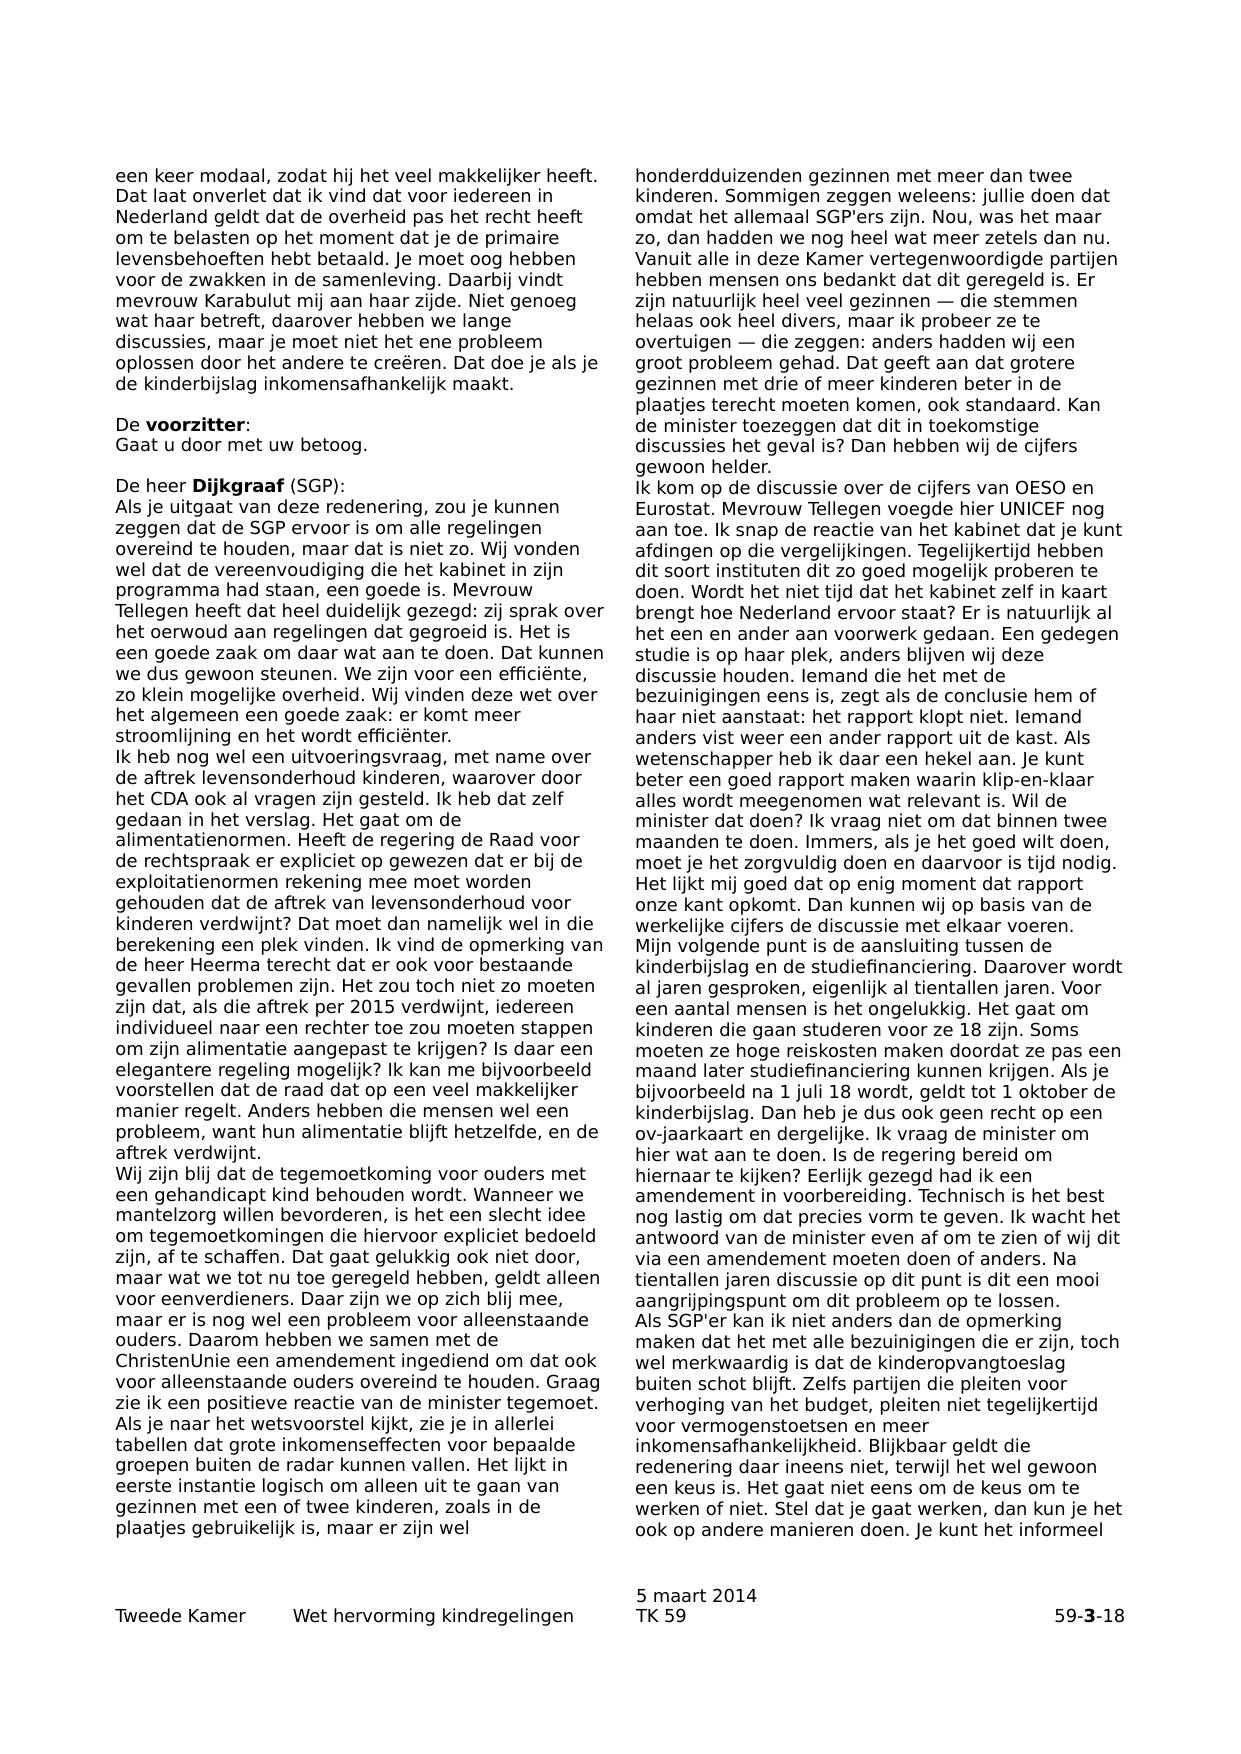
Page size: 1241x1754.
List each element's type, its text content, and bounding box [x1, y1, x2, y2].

text Ik heb nog wel een uitvoeringsvraag, met name over de aftrek levensonderhoud kinderen, waarover door het CDA ook al vragen zijn gesteld. Ik heb dat zelf gedaan in het verslag. Het gaat om de alimentatienormen. Heeft de regering de Raad voor de rechtspraak er expliciet op gewezen dat er bij de exploitatienormen rekening mee moet worden gehouden dat de aftrek van levensonderhoud voor kinderen verdwijnt? Dat moet dan namelijk wel in die berekening een plek vinden. Ik vind de opmerking van de heer Heerma terecht dat er ook voor bestaande gevallen problemen zijn. Het zou toch niet zo moeten zijn dat, als die aftrek per 2015 verdwijnt, iedereen individueel naar een rechter toe zou moeten stappen om zijn alimentatie aangepast te krijgen? Is daar een elegantere regeling mogelijk? Ik kan me bijvoorbeeld voorstellen dat de raad dat op een veel makkelijker manier regelt. Anders hebben die mensen wel een probleem, want hun alimentatie blijft hetzelfde, en de aftrek verdwijnt. [115, 747, 605, 1163]
text Mijn volgende punt is de aansluiting tussen de kinderbijslag en de studiefinanciering. Daarover wordt al jaren gesproken, eigenlijk al tientallen jaren. Voor een aantal mensen is het ongelukkig. Het gaat om kinderen die gaan studeren voor ze 18 zijn. Soms moeten ze hoge reiskosten maken doordat ze pas een maand later studiefinanciering kunnen krijgen. Als je bijvoorbeeld na 1 juli 18 wordt, geldt tot 1 oktober de kinderbijslag. Dan heb je dus ook geen recht op een ov-jaarkaart en dergelijke. Ik vraag de minister om hier wat aan te doen. Is de regering bereid om hiernaar te kijken? Eerlijk gezegd had ik een amendement in voorbereiding. Technisch is het best nog lastig om dat precies vorm te geven. Ik wacht het antwoord van de minister even af om te zien of wij dit via een amendement moeten doen of anders. Na tientallen jaren discussie op dit punt is dit een mooi aangrijpingspunt om dit probleem op te lossen. [635, 936, 1125, 1311]
text Als je naar het wetsvoorstel kijkt, zie je in allerlei tabellen dat grote inkomenseffecten voor bepaalde groepen buiten de radar kunnen vallen. Het lijkt in eerste instantie logisch om alleen uit te gaan van gezinnen met een of twee kinderen, zoals in de plaatjes gebruikelijk is, maar er zijn wel [115, 1413, 605, 1538]
text De voorzitter: [115, 414, 605, 435]
text Ik kom op de discussie over de cijfers van OESO en Eurostat. Mevrouw Tellegen voegde hier UNICEF nog aan toe. Ik snap de reactie van het kabinet dat je kunt afdingen op die vergelijkingen. Tegelijkertijd hebben dit soort instituten dit zo goed mogelijk proberen te doen. Wordt het niet tijd dat het kabinet zelf in kaart brengt hoe Nederland ervoor staat? Er is natuurlijk al het een en ander aan voorwerk gedaan. Een gedegen studie is op haar plek, anders blijven wij deze discussie houden. Iemand die het met de bezuinigingen eens is, zegt als de conclusie hem of haar niet aanstaat: het rapport klopt niet. Iemand anders vist weer een ander rapport uit de kast. Als wetenschapper heb ik daar een hekel aan. Je kunt beter een goed rapport maken waarin klip-en-klaar alles wordt meegenomen wat relevant is. Wil de minister dat doen? Ik vraag niet om dat binnen twee maanden te doen. Immers, als je het goed wilt doen, moet je het zorgvuldig doen en daarvoor is tijd nodig. Het lijkt mij goed dat op enig moment dat rapport onze kant opkomt. Dan kunnen wij op basis van de werkelijke cijfers de discussie met elkaar voeren. [635, 478, 1125, 936]
text honderdduizenden gezinnen met meer dan twee kinderen. Sommigen zeggen weleens: jullie doen dat omdat het allemaal SGP'ers zijn. Nou, was het maar zo, dan hadden we nog heel wat meer zetels dan nu. Vanuit alle in deze Kamer vertegenwoordigde partijen hebben mensen ons bedankt dat dit geregeld is. Er zijn natuurlijk heel veel gezinnen — die stemmen helaas ook heel divers, maar ik probeer ze te overtuigen — die zeggen: anders hadden wij een groot probleem gehad. Dat geeft aan dat grotere gezinnen met drie of meer kinderen beter in de plaatjes terecht moeten komen, ook standaard. Kan de minister toezeggen dat dit in toekomstige discussies het geval is? Dan hebben wij de cijfers gewoon helder. [635, 165, 1125, 478]
text Als SGP'er kan ik niet anders dan de opmerking maken dat het met alle bezuinigingen die er zijn, toch wel merkwaardig is dat de kinderopvangtoeslag buiten schot blijft. Zelfs partijen die pleiten voor verhoging van het budget, pleiten niet tegelijkertijd voor vermogenstoetsen en meer inkomensafhankelijkheid. Blijkbaar geldt die redenering daar ineens niet, terwijl het wel gewoon een keus is. Het gaat niet eens om de keus om te werken of niet. Stel dat je gaat werken, dan kun je het ook op andere manieren doen. Je kunt het informeel [635, 1311, 1125, 1540]
text Gaat u door met uw betoog. [115, 435, 605, 456]
text De heer Dijkgraaf (SGP): [115, 476, 605, 497]
text Wij zijn blij dat de tegemoetkoming voor ouders met een gehandicapt kind behouden wordt. Wanneer we mantelzorg willen bevorderen, is het een slecht idee om tegemoetkomingen die hiervoor expliciet bedoeld zijn, af te schaffen. Dat gaat gelukkig ook niet door, maar wat we tot nu toe geregeld hebben, geldt alleen voor eenverdieners. Daar zijn we op zich blij mee, maar er is nog wel een probleem voor alleenstaande ouders. Daarom hebben we samen met de ChristenUnie een amendement ingediend om dat ook voor alleenstaande ouders overeind te houden. Graag zie ik een positieve reactie van de minister tegemoet. [115, 1163, 605, 1413]
text een keer modaal, zodat hij het veel makkelijker heeft. Dat laat onverlet dat ik vind dat voor iedereen in Nederland geldt dat de overheid pas het recht heeft om te belasten op het moment dat je de primaire levensbehoeften hebt betaald. Je moet oog hebben voor de zwakken in de samenleving. Daarbij vindt mevrouw Karabulut mij aan haar zijde. Niet genoeg wat haar betreft, daarover hebben we lange discussies, maar je moet niet het ene probleem oplossen door het andere te creëren. Dat doe je als je de kinderbijslag inkomensafhankelijk maakt. [115, 165, 605, 394]
text Als je uitgaat van deze redenering, zou je kunnen zeggen dat de SGP ervoor is om alle regelingen overeind te houden, maar dat is niet zo. Wij vonden wel dat de vereenvoudiging die het kabinet in zijn programma had staan, een goede is. Mevrouw Tellegen heeft dat heel duidelijk gezegd: zij sprak over het oerwoud aan regelingen dat gegroeid is. Het is een goede zaak om daar wat aan te doen. Dat kunnen we dus gewoon steunen. We zijn voor een efficiënte, zo klein mogelijke overheid. Wij vinden deze wet over het algemeen een goede zaak: er komt meer stroomlijning en het wordt efficiënter. [115, 497, 605, 747]
